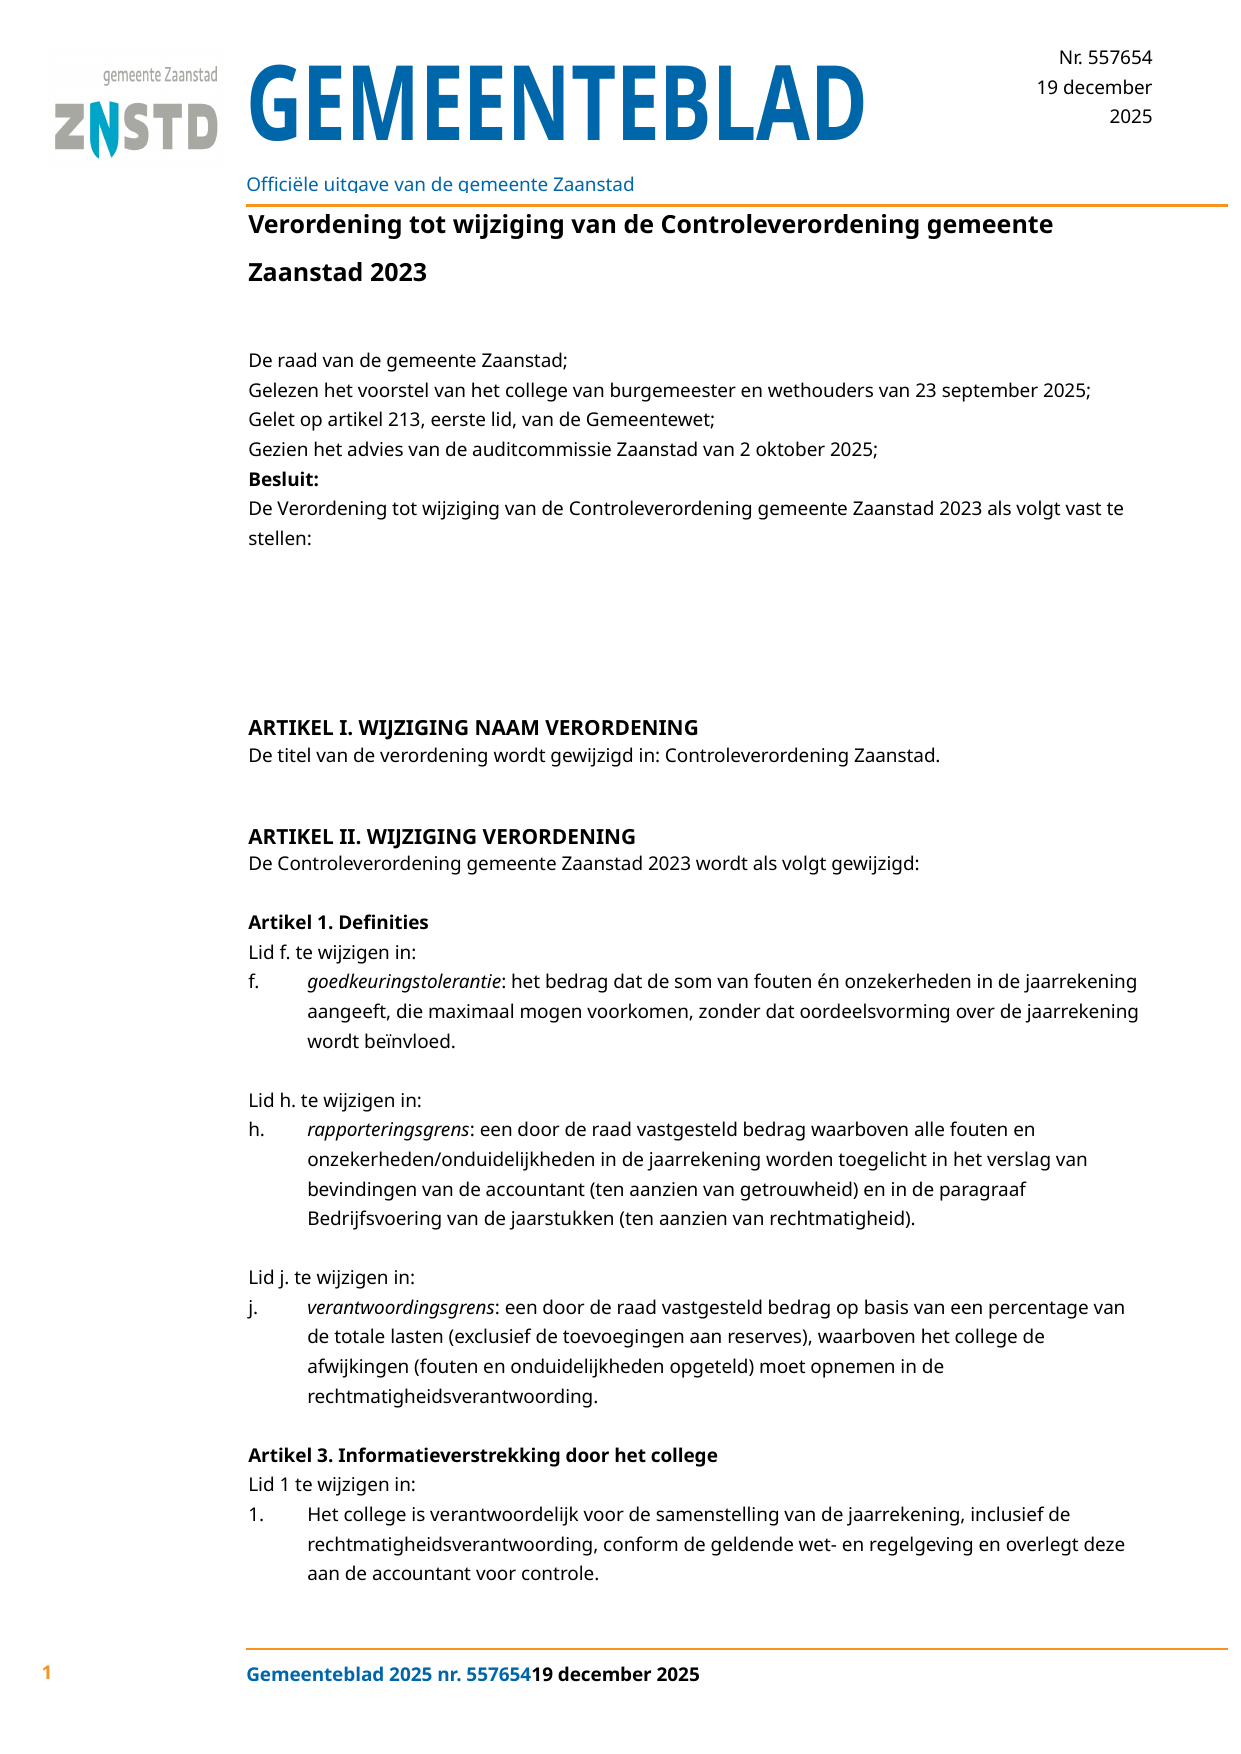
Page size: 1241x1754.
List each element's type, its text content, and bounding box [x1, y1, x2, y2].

text Artikel 1. Definities [248, 909, 1152, 935]
text Verordening tot wijziging van de Controleverordening gemeente Zaanstad 2023 [248, 207, 1152, 288]
list goedkeuringstolerantie: het bedrag dat de som van fouten én onzekerheden in de jaarrekening aangeeft, die maximaal mogen voorkomen, zonder dat oordeelsvorming over de jaarrekening wordt beïnvloed. [248, 969, 1152, 1053]
text Lid h. te wijzigen in: [248, 1087, 1152, 1113]
text ARTIKEL II. WIJZIGING VERORDENING [248, 822, 1152, 850]
text Gezien het advies van de auditcommissie Zaanstad van 2 oktober 2025; [248, 436, 1152, 462]
text De Verordening tot wijziging van de Controleverordening gemeente Zaanstad 2023 als volgt vast te stellen: [248, 495, 1152, 551]
text Gelezen het voorstel van het college van burgemeester en wethouders van 23 september 2025; [248, 377, 1152, 403]
text De Controleverordening gemeente Zaanstad 2023 wordt als volgt gewijzigd: [248, 850, 1152, 876]
text Lid j. te wijzigen in: [248, 1264, 1152, 1290]
text Besluit: [248, 466, 1152, 492]
text Lid 1 te wijzigen in: [248, 1472, 1152, 1497]
list rapporteringsgrens: een door de raad vastgesteld bedrag waarboven alle fouten en onzekerheden/onduidelijkheden in de jaarrekening worden toegelicht in het verslag van bevindingen van de accountant (ten aanzien van getrouwheid) en in de paragraaf Bedrijfsvoering van de jaarstukken (ten aanzien van rechtmatigheid). [248, 1117, 1152, 1231]
text Gelet op artikel 213, eerste lid, van de Gemeentewet; [248, 407, 1152, 432]
text De titel van de verordening wordt gewijzigd in: Controleverordening Zaanstad. [248, 742, 1152, 768]
picture [41, 47, 231, 172]
text ARTIKEL I. WIJZIGING NAAM VERORDENING [248, 713, 1152, 742]
list verantwoordingsgrens: een door de raad vastgesteld bedrag op basis van een percentage van de totale lasten (exclusief de toevoegingen aan reserves), waarboven het college de afwijkingen (fouten en onduidelijkheden opgeteld) moet opnemen in de rechtmatigheidsverantwoording. [248, 1294, 1152, 1408]
text Artikel 3. Informatieverstrekking door het college [248, 1442, 1152, 1468]
text De raad van de gemeente Zaanstad; [248, 347, 1152, 373]
list Het college is verantwoordelijk voor de samenstelling van de jaarrekening, inclusief de rechtmatigheidsverantwoording, conform de geldende wet- en regelgeving en overlegt deze aan de accountant voor controle. [248, 1501, 1152, 1586]
text Lid f. te wijzigen in: [248, 939, 1152, 965]
